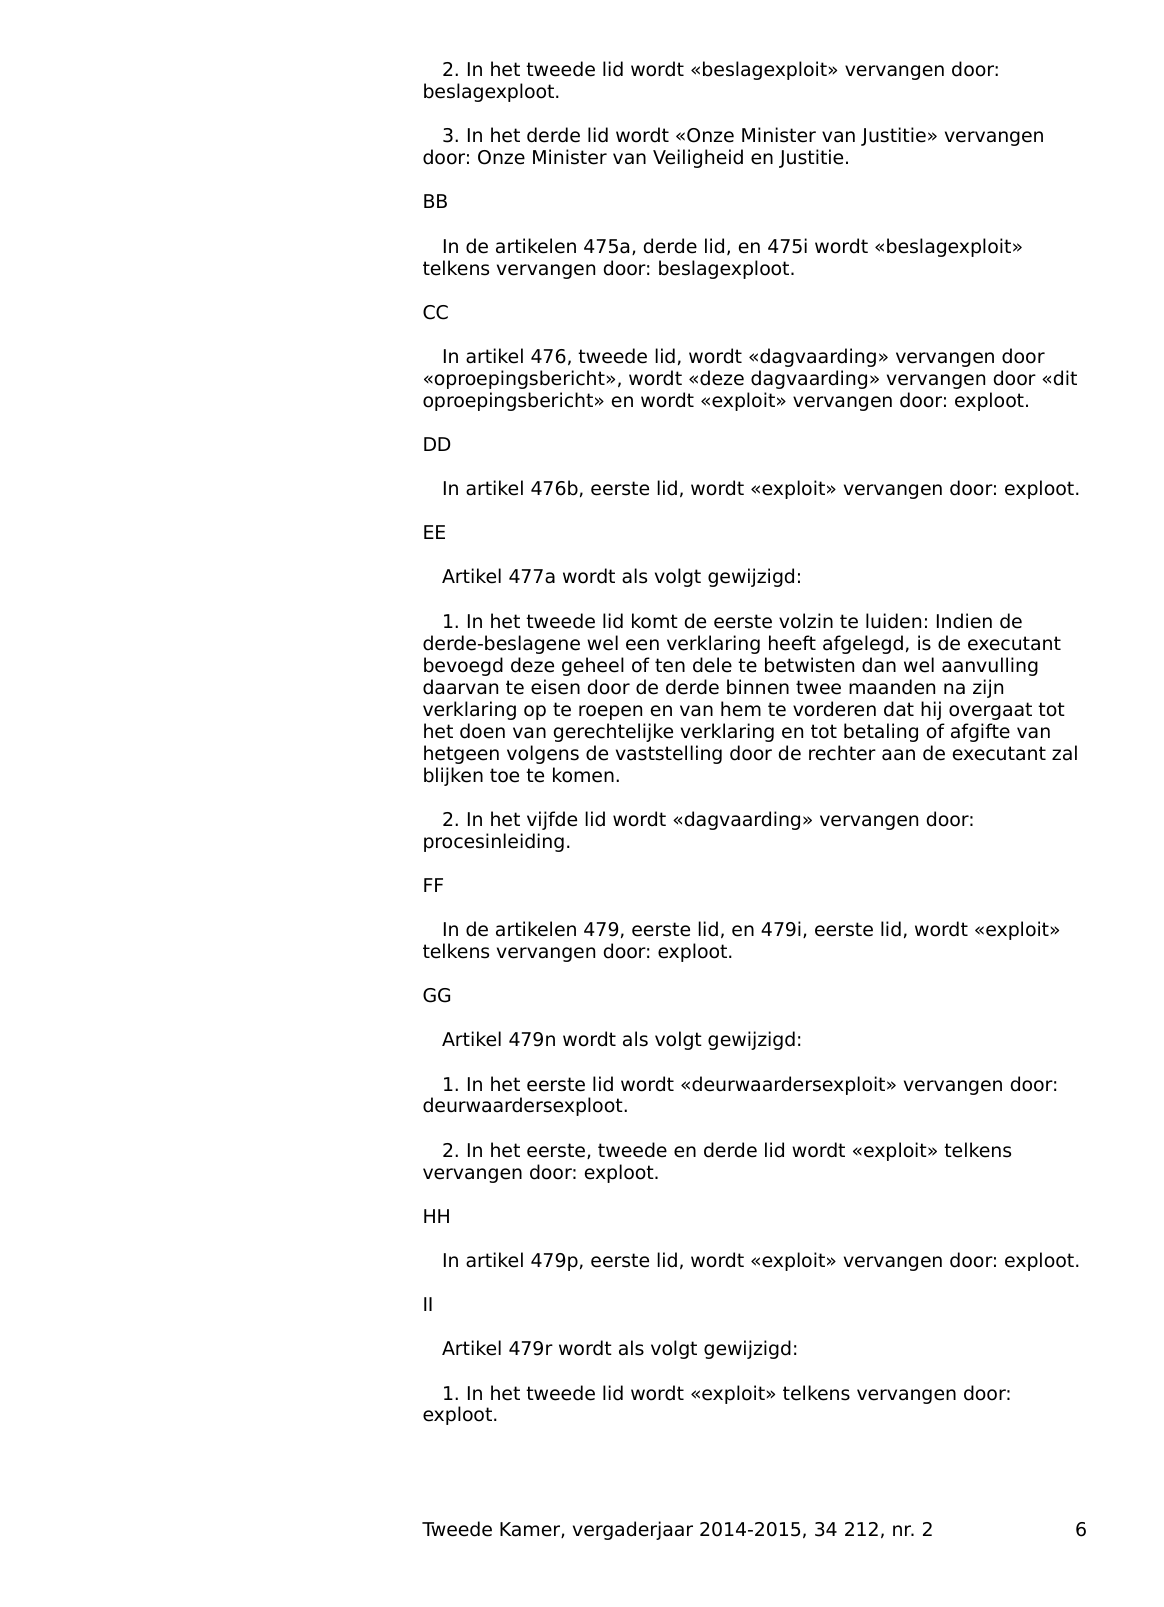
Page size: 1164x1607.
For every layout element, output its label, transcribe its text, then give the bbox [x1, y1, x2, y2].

text In de artikelen 475a, derde lid, en 475i wordt «beslagexploit» telkens vervangen door: beslagexploot. [422, 236, 1087, 279]
text DD [422, 434, 1087, 456]
text 2. In het eerste, tweede en derde lid wordt «exploit» telkens vervangen door: exploot. [422, 1139, 1087, 1183]
text GG [422, 985, 1087, 1007]
text 2. In het vijfde lid wordt «dagvaarding» vervangen door: procesinleiding. [422, 809, 1087, 853]
text CC [422, 302, 1087, 324]
text HH [422, 1206, 1087, 1228]
text In artikel 479p, eerste lid, wordt «exploit» vervangen door: exploot. [422, 1250, 1087, 1272]
text 1. In het eerste lid wordt «deurwaardersexploit» vervangen door: deurwaardersexploot. [422, 1073, 1087, 1117]
text EE [422, 522, 1087, 544]
text II [422, 1294, 1087, 1316]
text Artikel 479r wordt als volgt gewijzigd: [422, 1338, 1087, 1360]
text 1. In het tweede lid wordt «exploit» telkens vervangen door: exploot. [422, 1382, 1087, 1426]
text Artikel 479n wordt als volgt gewijzigd: [422, 1029, 1087, 1051]
text 3. In het derde lid wordt «Onze Minister van Justitie» vervangen door: Onze Minister van Veiligheid en Justitie. [422, 125, 1087, 169]
text In artikel 476, tweede lid, wordt «dagvaarding» vervangen door «oproepingsbericht», wordt «deze dagvaarding» vervangen door «dit oproepingsbericht» en wordt «exploit» vervangen door: exploot. [422, 346, 1087, 412]
text FF [422, 875, 1087, 897]
text BB [422, 191, 1087, 213]
text 2. In het tweede lid wordt «beslagexploit» vervangen door: beslagexploot. [422, 59, 1087, 103]
text In de artikelen 479, eerste lid, en 479i, eerste lid, wordt «exploit» telkens vervangen door: exploot. [422, 919, 1087, 963]
text 1. In het tweede lid komt de eerste volzin te luiden: Indien de derde-beslagene wel een verklaring heeft afgelegd, is de executant bevoegd deze geheel of ten dele te betwisten dan wel aanvulling daarvan te eisen door de derde binnen twee maanden na zijn verklaring op te roepen en van hem te vorderen dat hij overgaat tot het doen van gerechtelijke verklaring en tot betaling of afgifte van hetgeen volgens de vaststelling door de rechter aan de executant zal blijken toe te komen. [422, 611, 1087, 786]
text In artikel 476b, eerste lid, wordt «exploit» vervangen door: exploot. [422, 478, 1087, 500]
text Artikel 477a wordt als volgt gewijzigd: [422, 566, 1087, 588]
